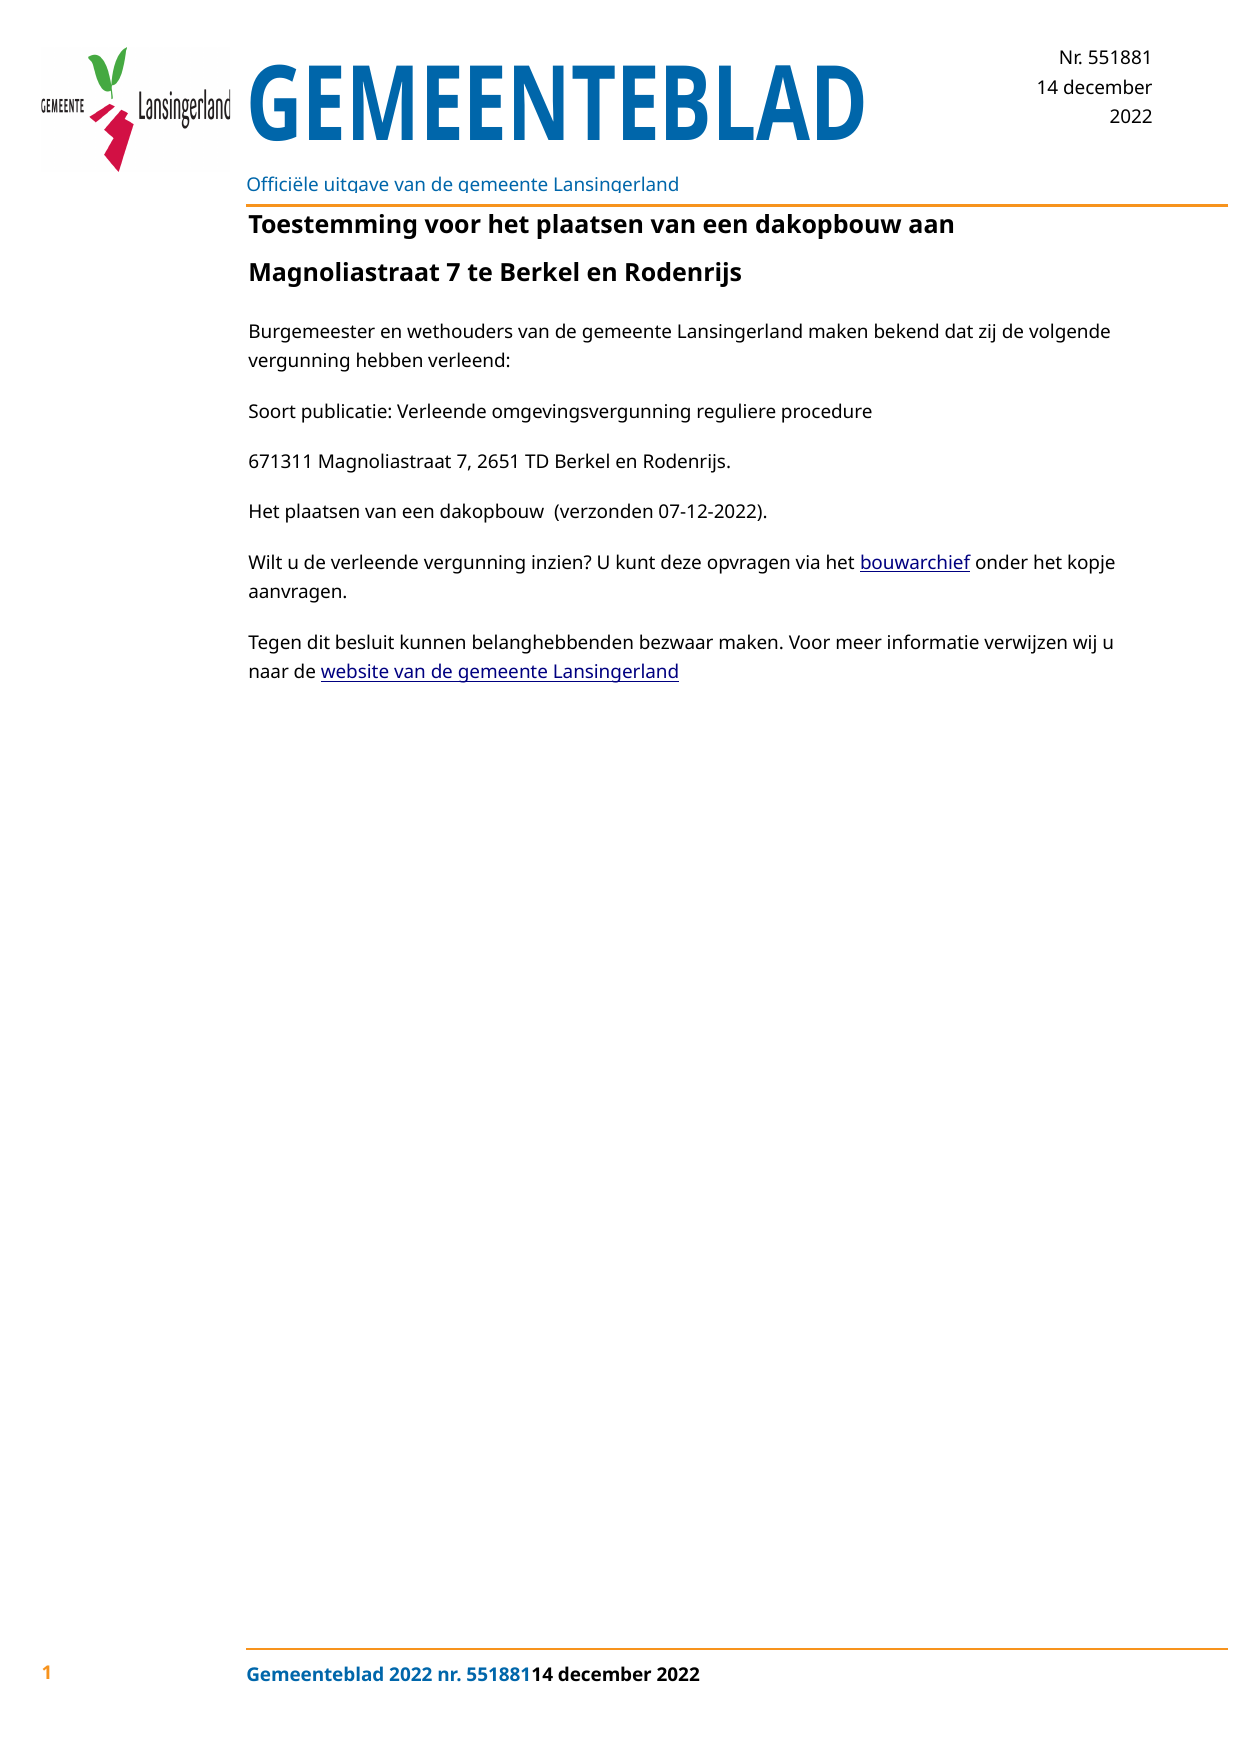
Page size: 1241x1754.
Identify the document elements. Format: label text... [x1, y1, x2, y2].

text Het plaatsen van een dakopbouw (verzonden 07-12-2022). [248, 499, 1152, 524]
text Toestemming voor het plaatsen van een dakopbouw aan Magnoliastraat 7 te Berkel en Rodenrijs [248, 207, 1152, 288]
text Burgemeester en wethouders van de gemeente Lansingerland maken bekend dat zij de volgende vergunning hebben verleend: [248, 318, 1152, 373]
text Soort publicatie: Verleende omgevingsvergunning reguliere procedure [248, 398, 1152, 424]
picture [41, 47, 231, 172]
text 671311 Magnoliastraat 7, 2651 TD Berkel en Rodenrijs. [248, 448, 1152, 474]
text Wilt u de verleende vergunning inzien? U kunt deze opvragen via het bouwarchief onder het kopje aanvragen. [248, 549, 1152, 604]
text Tegen dit besluit kunnen belanghebbenden bezwaar maken. Voor meer informatie verwijzen wij u naar de website van de gemeente Lansingerland [248, 629, 1152, 684]
